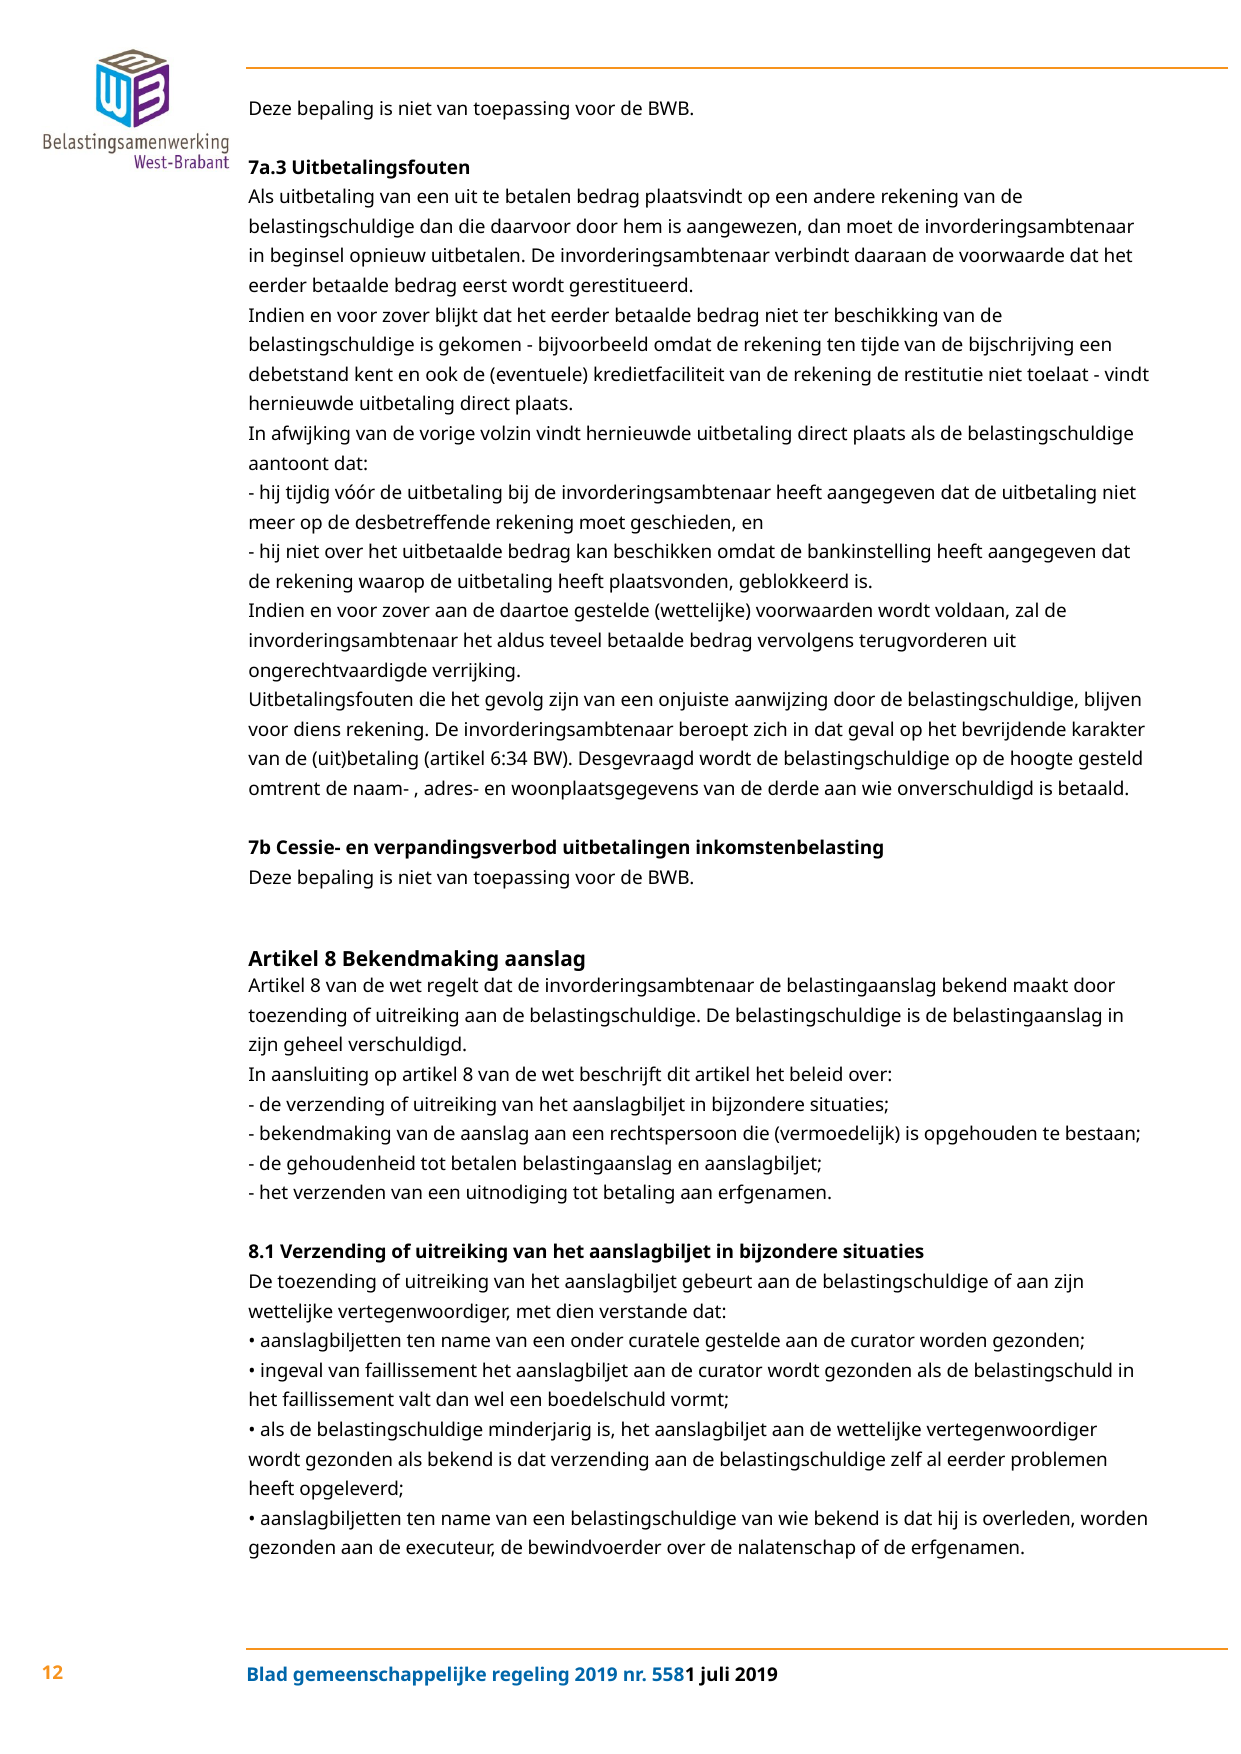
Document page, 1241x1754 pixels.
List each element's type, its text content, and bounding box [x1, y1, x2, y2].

text Indien en voor zover aan de daartoe gestelde (wettelijke) voorwaarden wordt voldaan, zal de invorderingsambtenaar het aldus teveel betaalde bedrag vervolgens terugvorderen uit ongerechtvaardigde verrijking. [248, 598, 1152, 683]
text De toezending of uitreiking van het aanslagbiljet gebeurt aan de belastingschuldige of aan zijn wettelijke vertegenwoordiger, met dien verstande dat: [248, 1268, 1152, 1323]
text Indien en voor zover blijkt dat het eerder betaalde bedrag niet ter beschikking van de belastingschuldige is gekomen - bijvoorbeeld omdat de rekening ten tijde van de bijschrijving een debetstand kent en ook de (eventuele) kredietfaciliteit van de rekening de restitutie niet toelaat - vindt hernieuwde uitbetaling direct plaats. [248, 302, 1152, 416]
text - hij niet over het uitbetaalde bedrag kan beschikken omdat de bankinstelling heeft aangegeven dat de rekening waarop de uitbetaling heeft plaatsvonden, geblokkeerd is. [248, 538, 1152, 594]
text • ingeval van faillissement het aanslagbiljet aan de curator wordt gezonden als de belastingschuld in het faillissement valt dan wel een boedelschuld vormt; [248, 1357, 1152, 1412]
text • aanslagbiljetten ten name van een belastingschuldige van wie bekend is dat hij is overleden, worden gezonden aan de executeur, de bewindvoerder over de nalatenschap of de erfgenamen. [248, 1505, 1152, 1560]
text In afwijking van de vorige volzin vindt hernieuwde uitbetaling direct plaats als de belastingschuldige aantoont dat: [248, 420, 1152, 476]
text - het verzenden van een uitnodiging tot betaling aan erfgenamen. [248, 1179, 1152, 1205]
text Deze bepaling is niet van toepassing voor de BWB. [248, 95, 1152, 121]
text 7b Cessie- en verpandingsverbod uitbetalingen inkomstenbelasting [248, 834, 1152, 860]
text Artikel 8 Bekendmaking aanslag [248, 944, 1152, 972]
text - hij tijdig vóór de uitbetaling bij de invorderingsambtenaar heeft aangegeven dat de uitbetaling niet meer op de desbetreffende rekening moet geschieden, en [248, 479, 1152, 535]
text 7a.3 Uitbetalingsfouten [248, 154, 1152, 180]
text - de gehoudenheid tot betalen belastingaanslag en aanslagbiljet; [248, 1150, 1152, 1176]
picture [41, 47, 231, 172]
text Als uitbetaling van een uit te betalen bedrag plaatsvindt op een andere rekening van de belastingschuldige dan die daarvoor door hem is aangewezen, dan moet de invorderingsambtenaar in beginsel opnieuw uitbetalen. De invorderingsambtenaar verbindt daaraan de voorwaarde dat het eerder betaalde bedrag eerst wordt gerestitueerd. [248, 183, 1152, 298]
text • aanslagbiljetten ten name van een onder curatele gestelde aan de curator worden gezonden; [248, 1327, 1152, 1353]
text Uitbetalingsfouten die het gevolg zijn van een onjuiste aanwijzing door de belastingschuldige, blijven voor diens rekening. De invorderingsambtenaar beroept zich in dat geval op het bevrijdende karakter van de (uit)betaling (artikel 6:34 BW). Desgevraagd wordt de belastingschuldige op de hoogte gesteld omtrent de naam- , adres- en woonplaatsgegevens van de derde aan wie onverschuldigd is betaald. [248, 686, 1152, 801]
text - de verzending of uitreiking van het aanslagbiljet in bijzondere situaties; [248, 1091, 1152, 1116]
text In aansluiting op artikel 8 van de wet beschrijft dit artikel het beleid over: [248, 1061, 1152, 1087]
text • als de belastingschuldige minderjarig is, het aanslagbiljet aan de wettelijke vertegenwoordiger wordt gezonden als bekend is dat verzending aan de belastingschuldige zelf al eerder problemen heeft opgeleverd; [248, 1416, 1152, 1501]
text Deze bepaling is niet van toepassing voor de BWB. [248, 864, 1152, 890]
text - bekendmaking van de aanslag aan een rechtspersoon die (vermoedelijk) is opgehouden te bestaan; [248, 1120, 1152, 1146]
text 8.1 Verzending of uitreiking van het aanslagbiljet in bijzondere situaties [248, 1239, 1152, 1264]
text Artikel 8 van de wet regelt dat de invorderingsambtenaar de belastingaanslag bekend maakt door toezending of uitreiking aan de belastingschuldige. De belastingschuldige is de belastingaanslag in zijn geheel verschuldigd. [248, 972, 1152, 1057]
